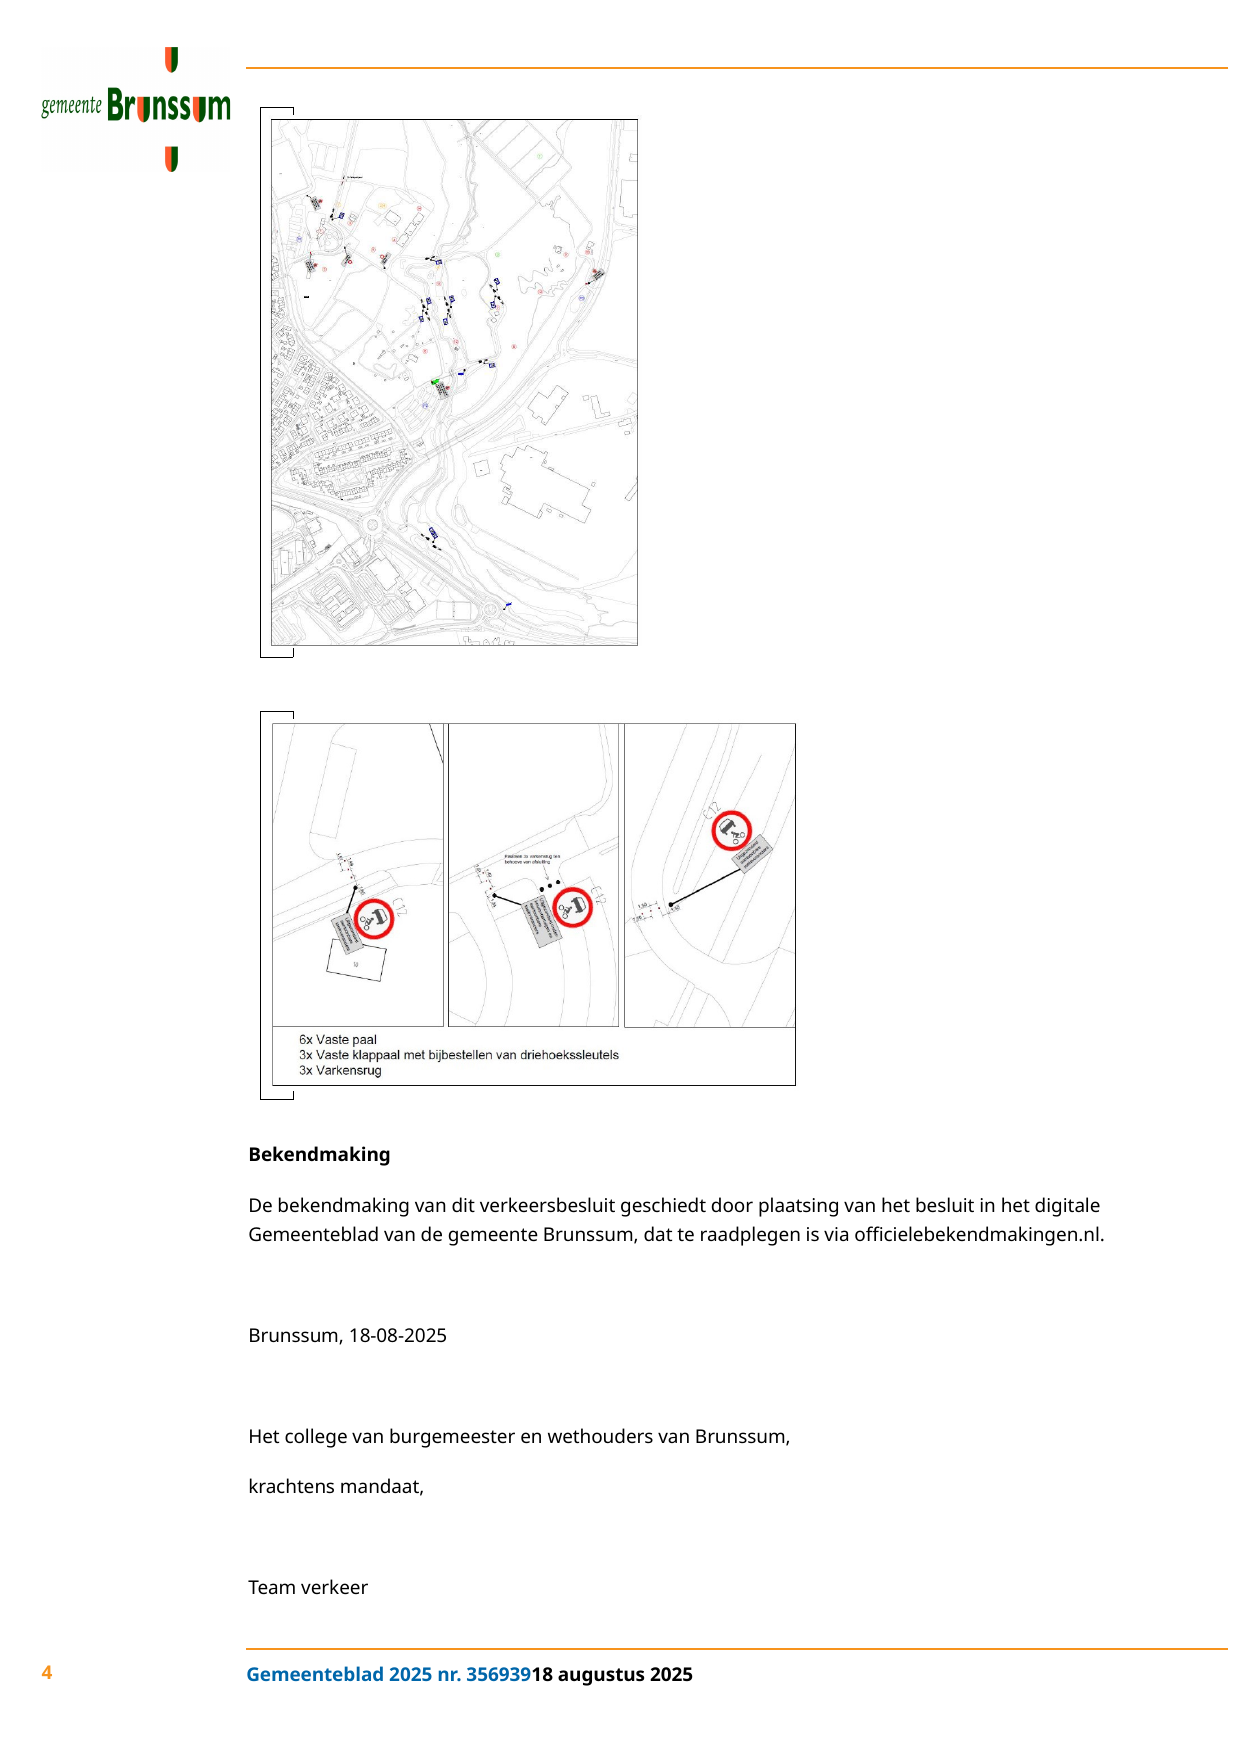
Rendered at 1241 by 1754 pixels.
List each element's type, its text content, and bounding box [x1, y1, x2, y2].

picture [268, 719, 801, 1091]
text Team verkeer [248, 1574, 1152, 1600]
text Bekendmaking [248, 1142, 1152, 1167]
text De bekendmaking van dit verkeersbesluit geschiedt door plaatsing van het besluit in het digitale Gemeenteblad van de gemeente Brunssum, dat te raadplegen is via officielebekendmakingen.nl. [248, 1192, 1152, 1247]
picture [41, 47, 231, 172]
picture [268, 115, 643, 648]
text Het college van burgemeester en wethouders van Brunssum, [248, 1423, 1152, 1449]
text Brunssum, 18-08-2025 [248, 1322, 1152, 1348]
text krachtens mandaat, [248, 1474, 1152, 1499]
